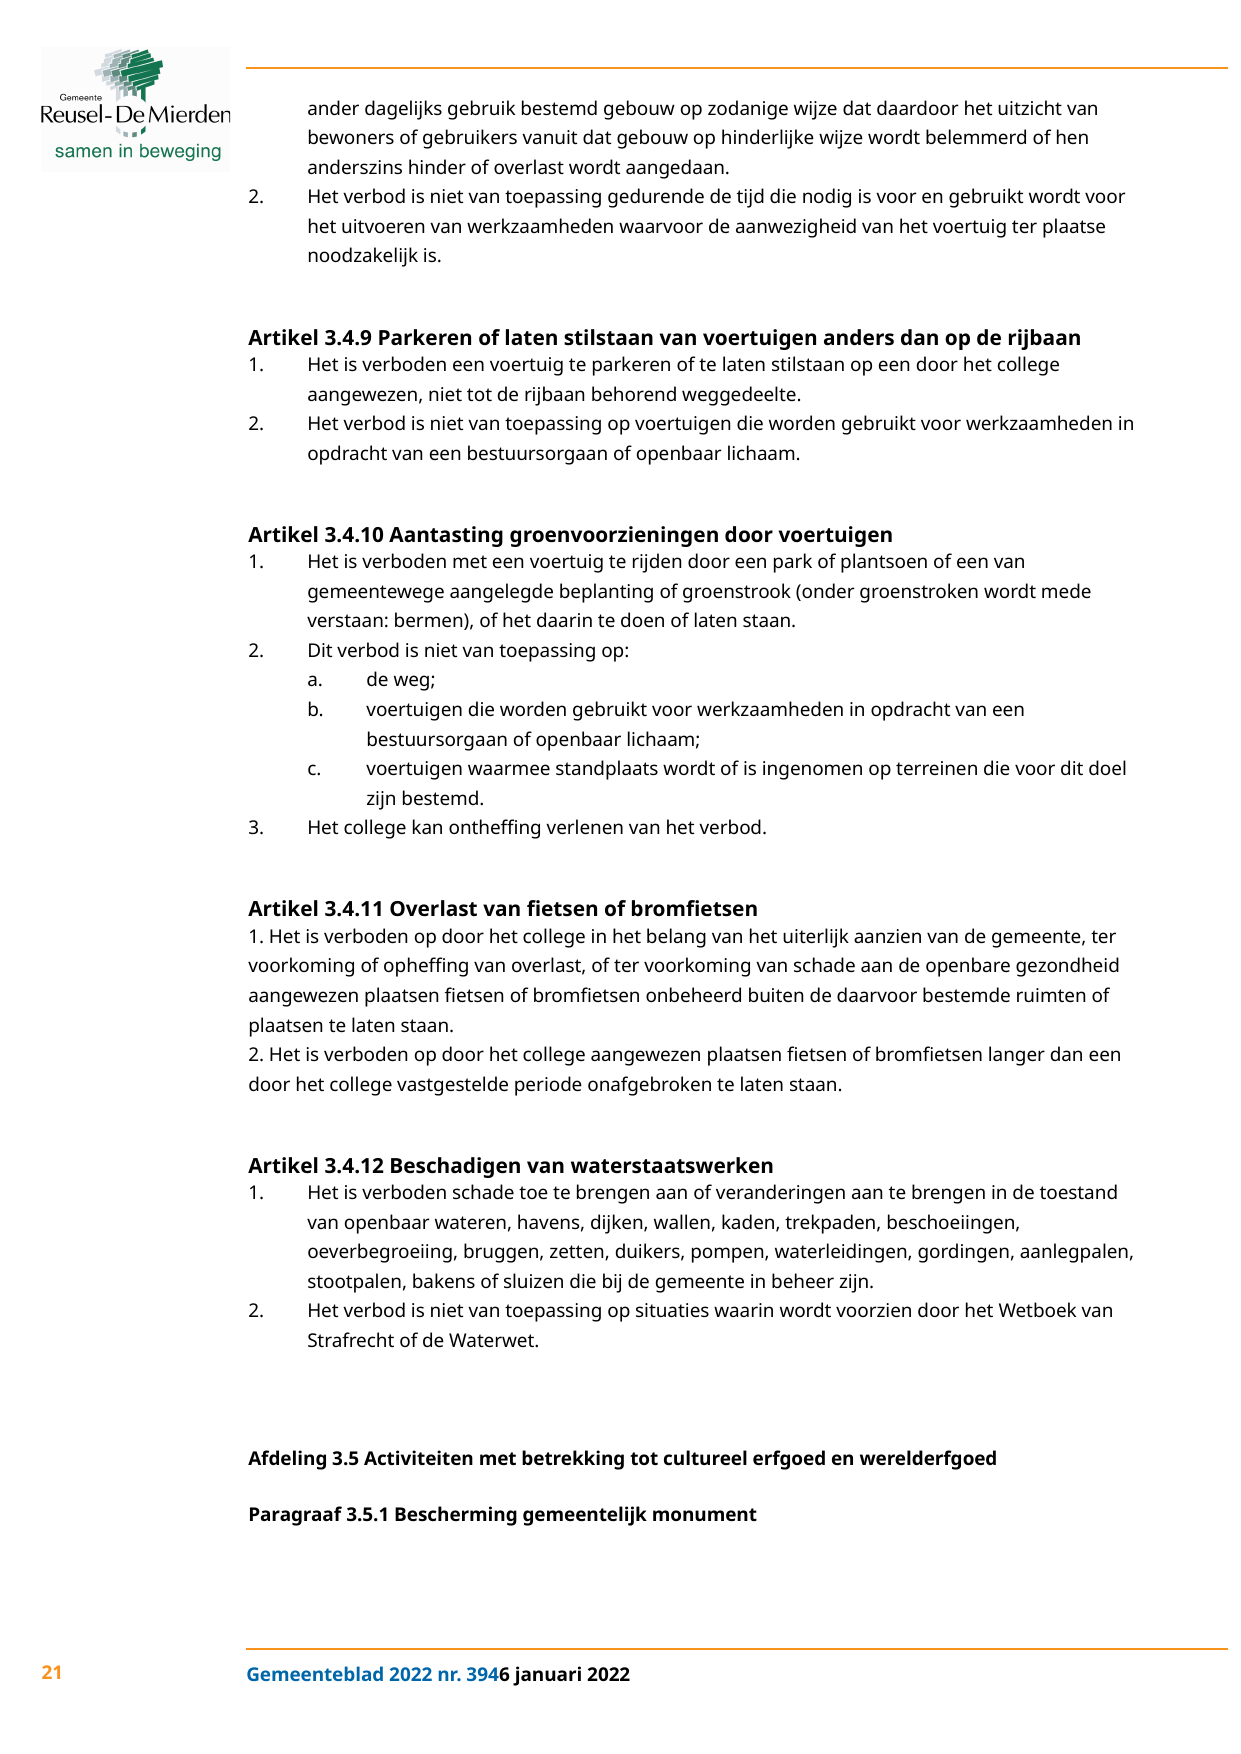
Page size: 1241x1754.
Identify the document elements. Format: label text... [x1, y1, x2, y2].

list voertuigen die worden gebruikt voor werkzaamheden in opdracht van een bestuursorgaan of openbaar lichaam; [307, 696, 1152, 752]
list Het verbod is niet van toepassing gedurende de tijd die nodig is voor en gebruikt wordt voor het uitvoeren van werkzaamheden waarvoor de aanwezigheid van het voertuig ter plaatse noodzakelijk is. [248, 183, 1152, 268]
list Het is verboden schade toe te brengen aan of veranderingen aan te brengen in de toestand van openbaar wateren, havens, dijken, wallen, kaden, trekpaden, beschoeiingen, oeverbegroeiing, bruggen, zetten, duikers, pompen, waterleidingen, gordingen, aanlegpalen, stootpalen, bakens of sluizen die bij de gemeente in beheer zijn. [248, 1179, 1152, 1294]
list Het verbod is niet van toepassing op voertuigen die worden gebruikt voor werkzaamheden in opdracht van een bestuursorgaan of openbaar lichaam. [248, 410, 1152, 466]
list Dit verbod is niet van toepassing op: [248, 637, 1152, 663]
text 2. Het is verboden op door het college aangewezen plaatsen fietsen of bromfietsen langer dan een door het college vastgestelde periode onafgebroken te laten staan. [248, 1041, 1152, 1097]
list Het is verboden een voertuig te parkeren of te laten stilstaan op een door het college aangewezen, niet tot de rijbaan behorend weggedeelte. [248, 351, 1152, 406]
list ander dagelijks gebruik bestemd gebouw op zodanige wijze dat daardoor het uitzicht van bewoners of gebruikers vanuit dat gebouw op hinderlijke wijze wordt belemmerd of hen anderszins hinder of overlast wordt aangedaan. [248, 95, 1152, 180]
list Het verbod is niet van toepassing op situaties waarin wordt voorzien door het Wetboek van Strafrecht of de Waterwet. [248, 1298, 1152, 1353]
text Artikel 3.4.9 Parkeren of laten stilstaan van voertuigen anders dan op de rijbaan [248, 323, 1152, 351]
list Het is verboden met een voertuig te rijden door een park of plantsoen of een van gemeentewege aangelegde beplanting of groenstrook (onder groenstroken wordt mede verstaan: bermen), of het daarin te doen of laten staan. [248, 548, 1152, 633]
list Het college kan ontheffing verlenen van het verbod. [248, 814, 1152, 840]
picture [41, 47, 231, 172]
list de weg; [307, 667, 1152, 692]
text Artikel 3.4.11 Overlast van fietsen of bromfietsen [248, 894, 1152, 923]
text Afdeling 3.5 Activiteiten met betrekking tot cultureel erfgoed en werelderfgoed [248, 1446, 1152, 1471]
list voertuigen waarmee standplaats wordt of is ingenomen op terreinen die voor dit doel zijn bestemd. [307, 755, 1152, 811]
text 1. Het is verboden op door het college in het belang van het uiterlijk aanzien van de gemeente, ter voorkoming of opheffing van overlast, of ter voorkoming van schade aan de openbare gezondheid aangewezen plaatsen fietsen of bromfietsen onbeheerd buiten de daarvoor bestemde ruimten of plaatsen te laten staan. [248, 923, 1152, 1037]
text Paragraaf 3.5.1 Bescherming gemeentelijk monument [248, 1501, 1152, 1527]
text Artikel 3.4.12 Beschadigen van waterstaatswerken [248, 1151, 1152, 1179]
text Artikel 3.4.10 Aantasting groenvoorzieningen door voertuigen [248, 520, 1152, 548]
